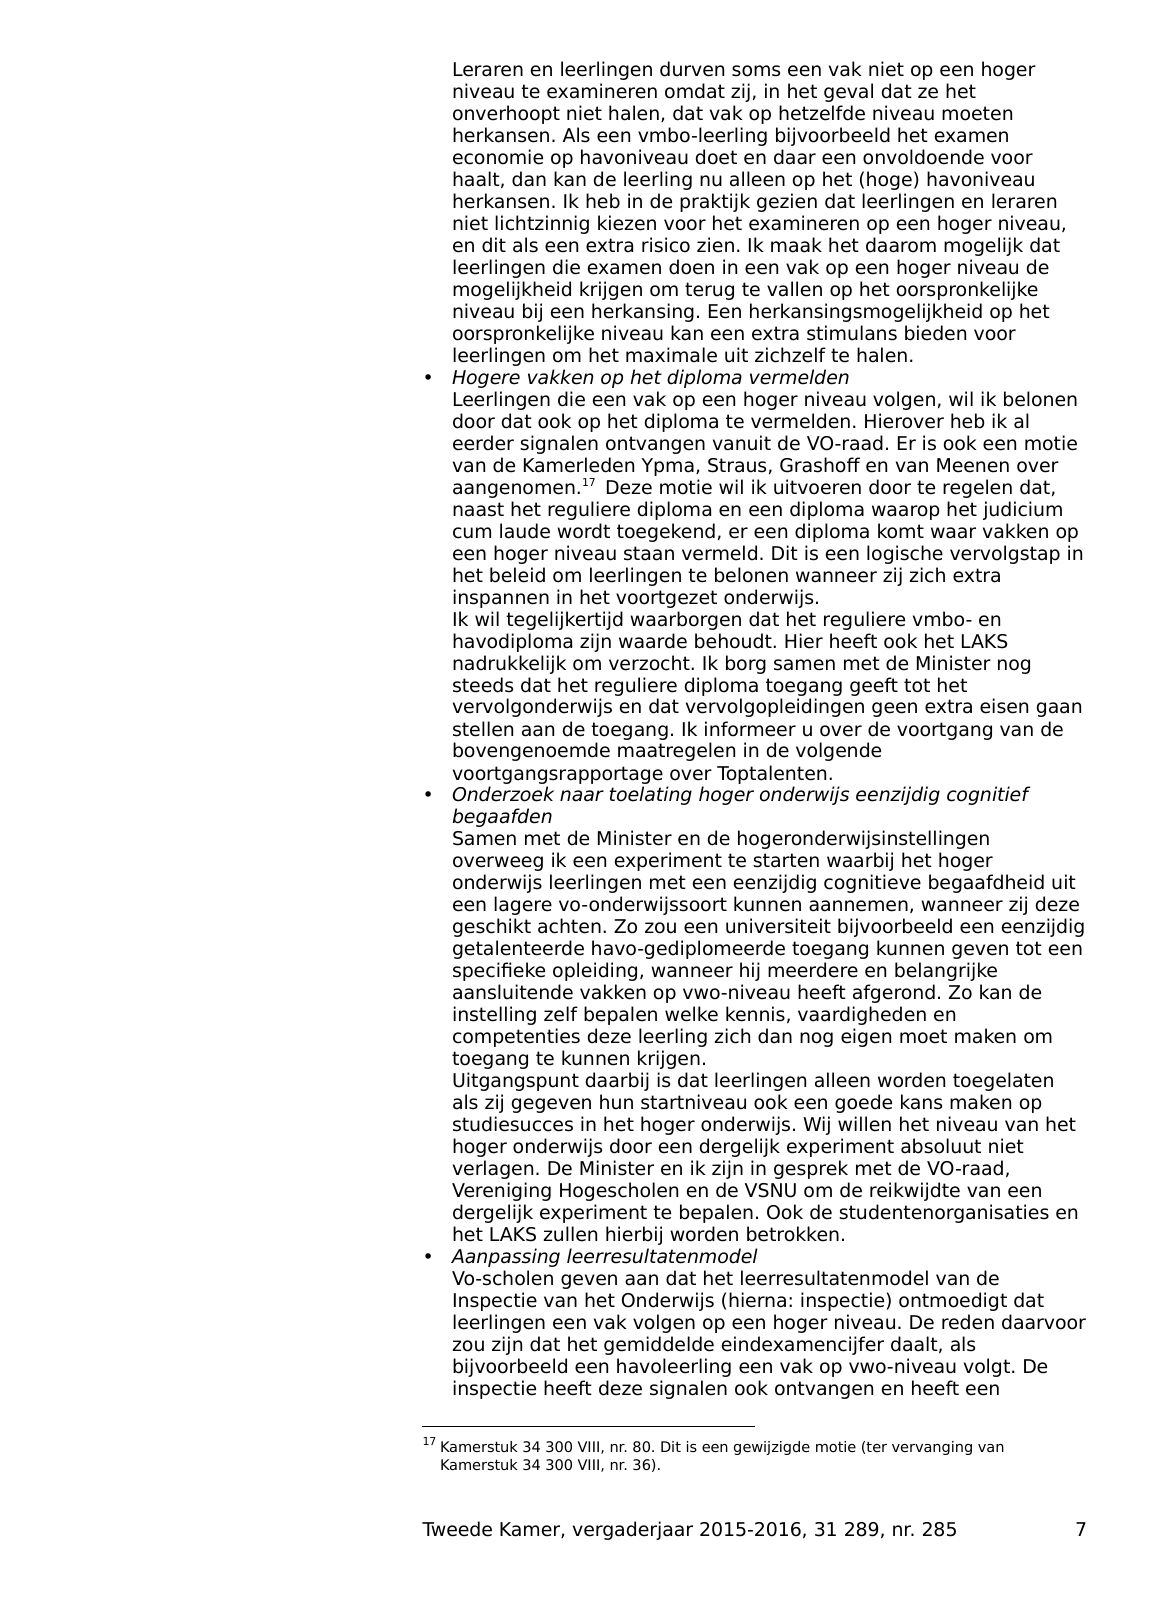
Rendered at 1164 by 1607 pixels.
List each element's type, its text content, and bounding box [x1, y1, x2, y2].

text Ik wil tegelijkertijd waarborgen dat het reguliere vmbo- en havodiploma zijn waarde behoudt. Hier heeft ook het LAKS nadrukkelijk om verzocht. Ik borg samen met de Minister nog steeds dat het reguliere diploma toegang geeft tot het vervolgonderwijs en dat vervolgopleidingen geen extra eisen gaan stellen aan de toegang. Ik informeer u over de voortgang van de bovengenoemde maatregelen in de volgende voortgangsrapportage over Toptalenten. [452, 608, 1087, 784]
text Kamerstuk 34 300 VIII, nr. 80. Dit is een gewijzigde motie (ter vervanging van Kamerstuk 34 300 VIII, nr. 36). [422, 1435, 1087, 1474]
text • Hogere vakken op het diploma vermelden [422, 367, 1087, 389]
text Uitgangspunt daarbij is dat leerlingen alleen worden toegelaten als zij gegeven hun startniveau ook een goede kans maken op studiesucces in het hoger onderwijs. Wij willen het niveau van het hoger onderwijs door een dergelijk experiment absoluut niet verlagen. De Minister en ik zijn in gesprek met de VO-raad, Vereniging Hogescholen en de VSNU om de reikwijdte van een dergelijk experiment te bepalen. Ook de studentenorganisaties en het LAKS zullen hierbij worden betrokken. [452, 1070, 1087, 1246]
text • Onderzoek naar toelating hoger onderwijs eenzijdig cognitief begaafden [422, 784, 1087, 828]
text • Aanpassing leerresultatenmodel [422, 1246, 1087, 1268]
text Leraren en leerlingen durven soms een vak niet op een hoger niveau te examineren omdat zij, in het geval dat ze het onverhoopt niet halen, dat vak op hetzelfde niveau moeten herkansen. Als een vmbo-leerling bijvoorbeeld het examen economie op havoniveau doet en daar een onvoldoende voor haalt, dan kan de leerling nu alleen op het (hoge) havoniveau herkansen. Ik heb in de praktijk gezien dat leerlingen en leraren niet lichtzinnig kiezen voor het examineren op een hoger niveau, en dit als een extra risico zien. Ik maak het daarom mogelijk dat leerlingen die examen doen in een vak op een hoger niveau de mogelijkheid krijgen om terug te vallen op het oorspronkelijke niveau bij een herkansing. Een herkansingsmogelijkheid op het oorspronkelijke niveau kan een extra stimulans bieden voor leerlingen om het maximale uit zichzelf te halen. [452, 59, 1087, 367]
text Vo-scholen geven aan dat het leerresultatenmodel van de Inspectie van het Onderwijs (hierna: inspectie) ontmoedigt dat leerlingen een vak volgen op een hoger niveau. De reden daarvoor zou zijn dat het gemiddelde eindexamencijfer daalt, als bijvoorbeeld een havoleerling een vak op vwo-niveau volgt. De inspectie heeft deze signalen ook ontvangen en heeft een [452, 1268, 1087, 1400]
text Leerlingen die een vak op een hoger niveau volgen, wil ik belonen door dat ook op het diploma te vermelden. Hierover heb ik al eerder signalen ontvangen vanuit de VO-raad. Er is ook een motie van de Kamerleden Ypma, Straus, Grashoff en van Meenen over aangenomen. Deze motie wil ik uitvoeren door te regelen dat, naast het reguliere diploma en een diploma waarop het judicium cum laude wordt toegekend, er een diploma komt waar vakken op een hoger niveau staan vermeld. Dit is een logische vervolgstap in het beleid om leerlingen te belonen wanneer zij zich extra inspannen in het voortgezet onderwijs. [452, 389, 1087, 608]
text Samen met de Minister en de hogeronderwijsinstellingen overweeg ik een experiment te starten waarbij het hoger onderwijs leerlingen met een eenzijdig cognitieve begaafdheid uit een lagere vo-onderwijssoort kunnen aannemen, wanneer zij deze geschikt achten. Zo zou een universiteit bijvoorbeeld een eenzijdig getalenteerde havo-gediplomeerde toegang kunnen geven tot een specifieke opleiding, wanneer hij meerdere en belangrijke aansluitende vakken op vwo-niveau heeft afgerond. Zo kan de instelling zelf bepalen welke kennis, vaardigheden en competenties deze leerling zich dan nog eigen moet maken om toegang te kunnen krijgen. [452, 828, 1087, 1070]
